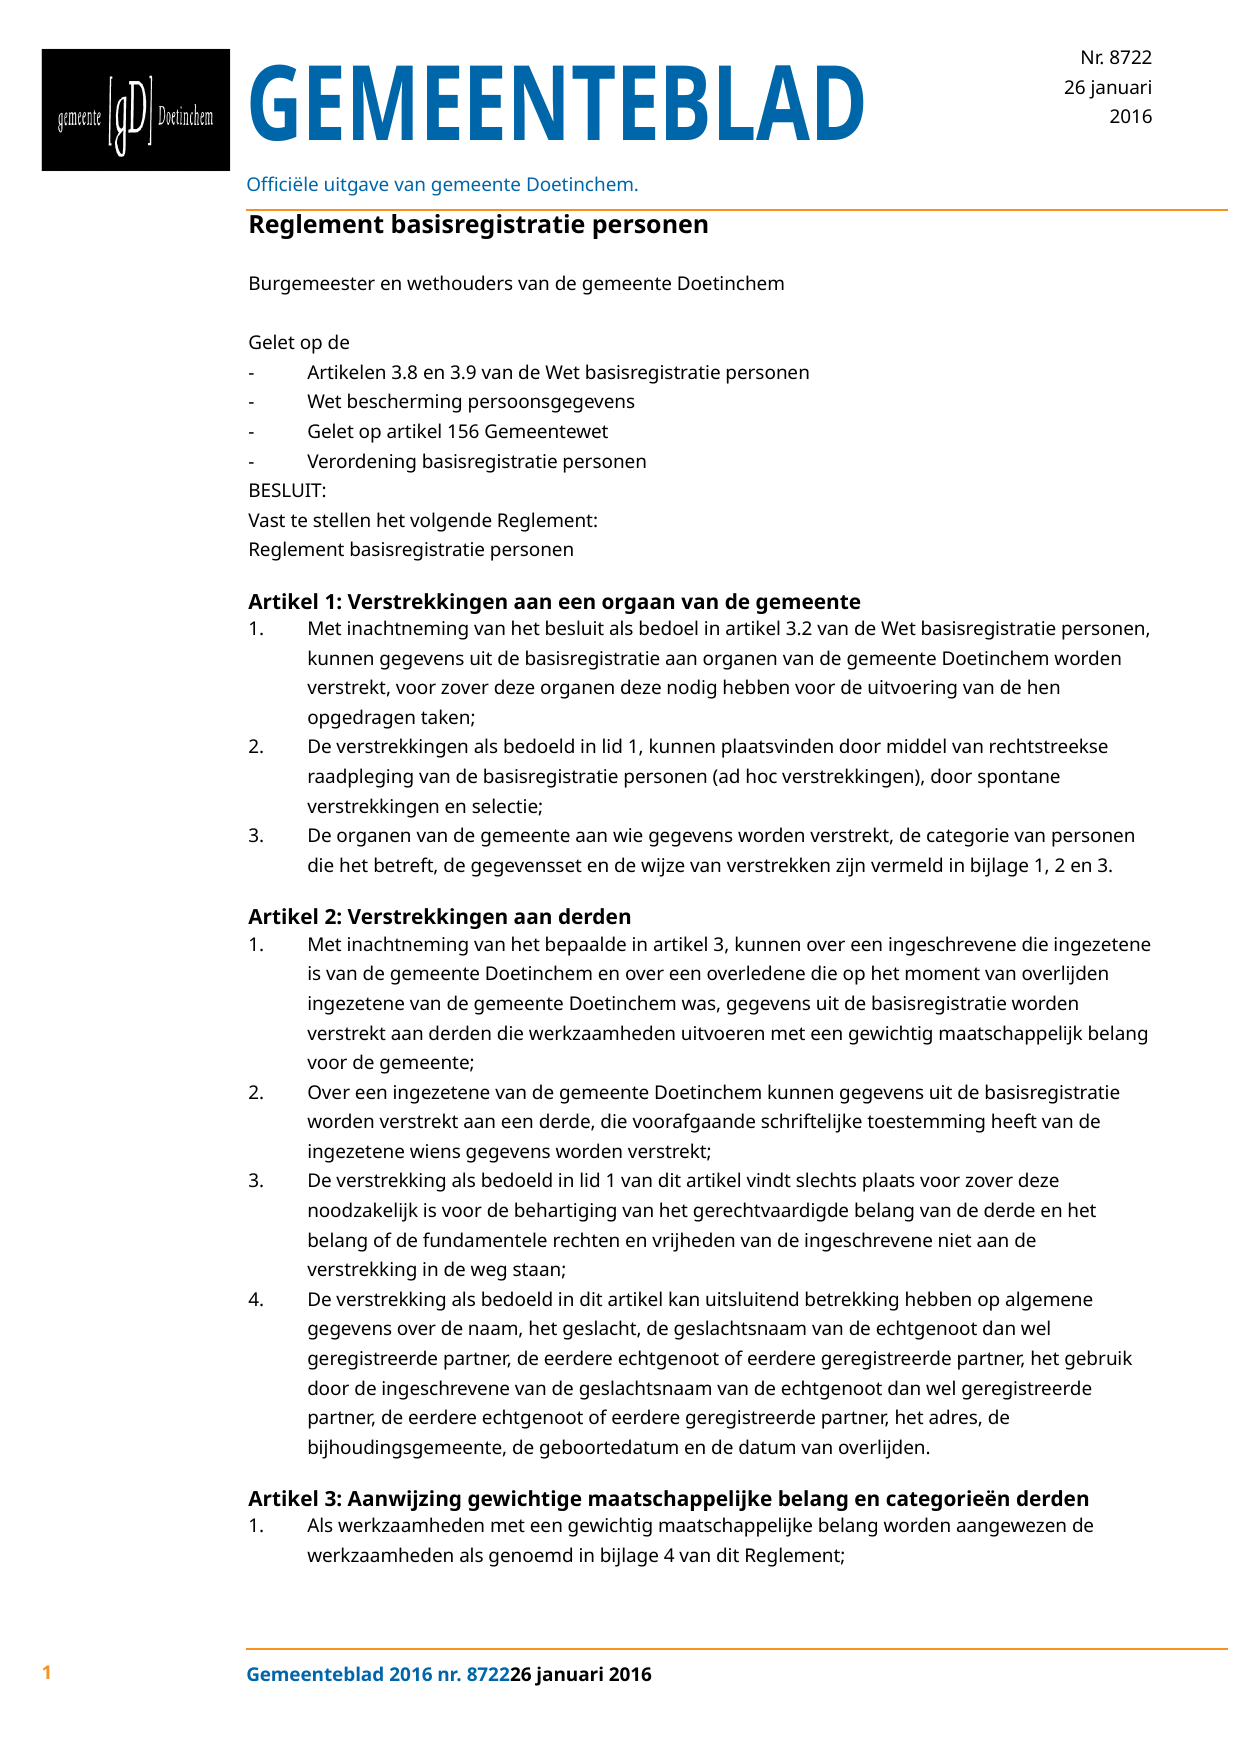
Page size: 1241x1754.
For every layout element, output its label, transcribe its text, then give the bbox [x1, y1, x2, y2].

list De verstrekkingen als bedoeld in lid 1, kunnen plaatsvinden door middel van rechtstreekse raadpleging van de basisregistratie personen (ad hoc verstrekkingen), door spontane verstrekkingen en selectie; [248, 734, 1152, 819]
list De organen van de gemeente aan wie gegevens worden verstrekt, de categorie van personen die het betreft, de gegevensset en de wijze van verstrekken zijn vermeld in bijlage 1, 2 en 3. [248, 822, 1152, 878]
list Met inachtneming van het bepaalde in artikel 3, kunnen over een ingeschrevene die ingezetene is van de gemeente Doetinchem en over een overledene die op het moment van overlijden ingezetene van de gemeente Doetinchem was, gegevens uit de basisregistratie worden verstrekt aan derden die werkzaamheden uitvoeren met een gewichtig maatschappelijk belang voor de gemeente; [248, 931, 1152, 1075]
list De verstrekking als bedoeld in lid 1 van dit artikel vindt slechts plaats voor zover deze noodzakelijk is voor de behartiging van het gerechtvaardigde belang van de derde en het belang of de fundamentele rechten en vrijheden van de ingeschrevene niet aan de verstrekking in de weg staan; [248, 1168, 1152, 1282]
list De verstrekking als bedoeld in dit artikel kan uitsluitend betrekking hebben op algemene gegevens over de naam, het geslacht, de geslachtsnaam van de echtgenoot dan wel geregistreerde partner, de eerdere echtgenoot of eerdere geregistreerde partner, het gebruik door de ingeschrevene van de geslachtsnaam van de echtgenoot dan wel geregistreerde partner, de eerdere echtgenoot of eerdere geregistreerde partner, het adres, de bijhoudingsgemeente, de geboortedatum en de datum van overlijden. [248, 1286, 1152, 1459]
list Als werkzaamheden met een gewichtig maatschappelijke belang worden aangewezen de werkzaamheden als genoemd in bijlage 4 van dit Reglement; [248, 1513, 1152, 1568]
text Reglement basisregistratie personen [248, 537, 1152, 562]
list Over een ingezetene van de gemeente Doetinchem kunnen gegevens uit de basisregistratie worden verstrekt aan een derde, die voorafgaande schriftelijke toestemming heeft van de ingezetene wiens gegevens worden verstrekt; [248, 1079, 1152, 1164]
list Met inachtneming van het besluit als bedoel in artikel 3.2 van de Wet basisregistratie personen, kunnen gegevens uit de basisregistratie aan organen van de gemeente Doetinchem worden verstrekt, voor zover deze organen deze nodig hebben voor de uitvoering van de hen opgedragen taken; [248, 615, 1152, 730]
list Artikelen 3.8 en 3.9 van de Wet basisregistratie personen [248, 359, 1152, 385]
text Gelet op de [248, 329, 1152, 355]
text BESLUIT: [248, 477, 1152, 503]
list Wet bescherming persoonsgegevens [248, 389, 1152, 414]
list Verordening basisregistratie personen [248, 448, 1152, 473]
text Artikel 2: Verstrekkingen aan derden [248, 902, 1152, 931]
text Vast te stellen het volgende Reglement: [248, 507, 1152, 533]
text Artikel 3: Aanwijzing gewichtige maatschappelijke belang en categorieën derden [248, 1484, 1152, 1513]
text Burgemeester en wethouders van de gemeente Doetinchem [248, 270, 1152, 296]
text Artikel 1: Verstrekkingen aan een orgaan van de gemeente [248, 587, 1152, 615]
picture [41, 47, 231, 172]
text Reglement basisregistratie personen [248, 211, 1152, 241]
list Gelet op artikel 156 Gemeentewet [248, 418, 1152, 444]
